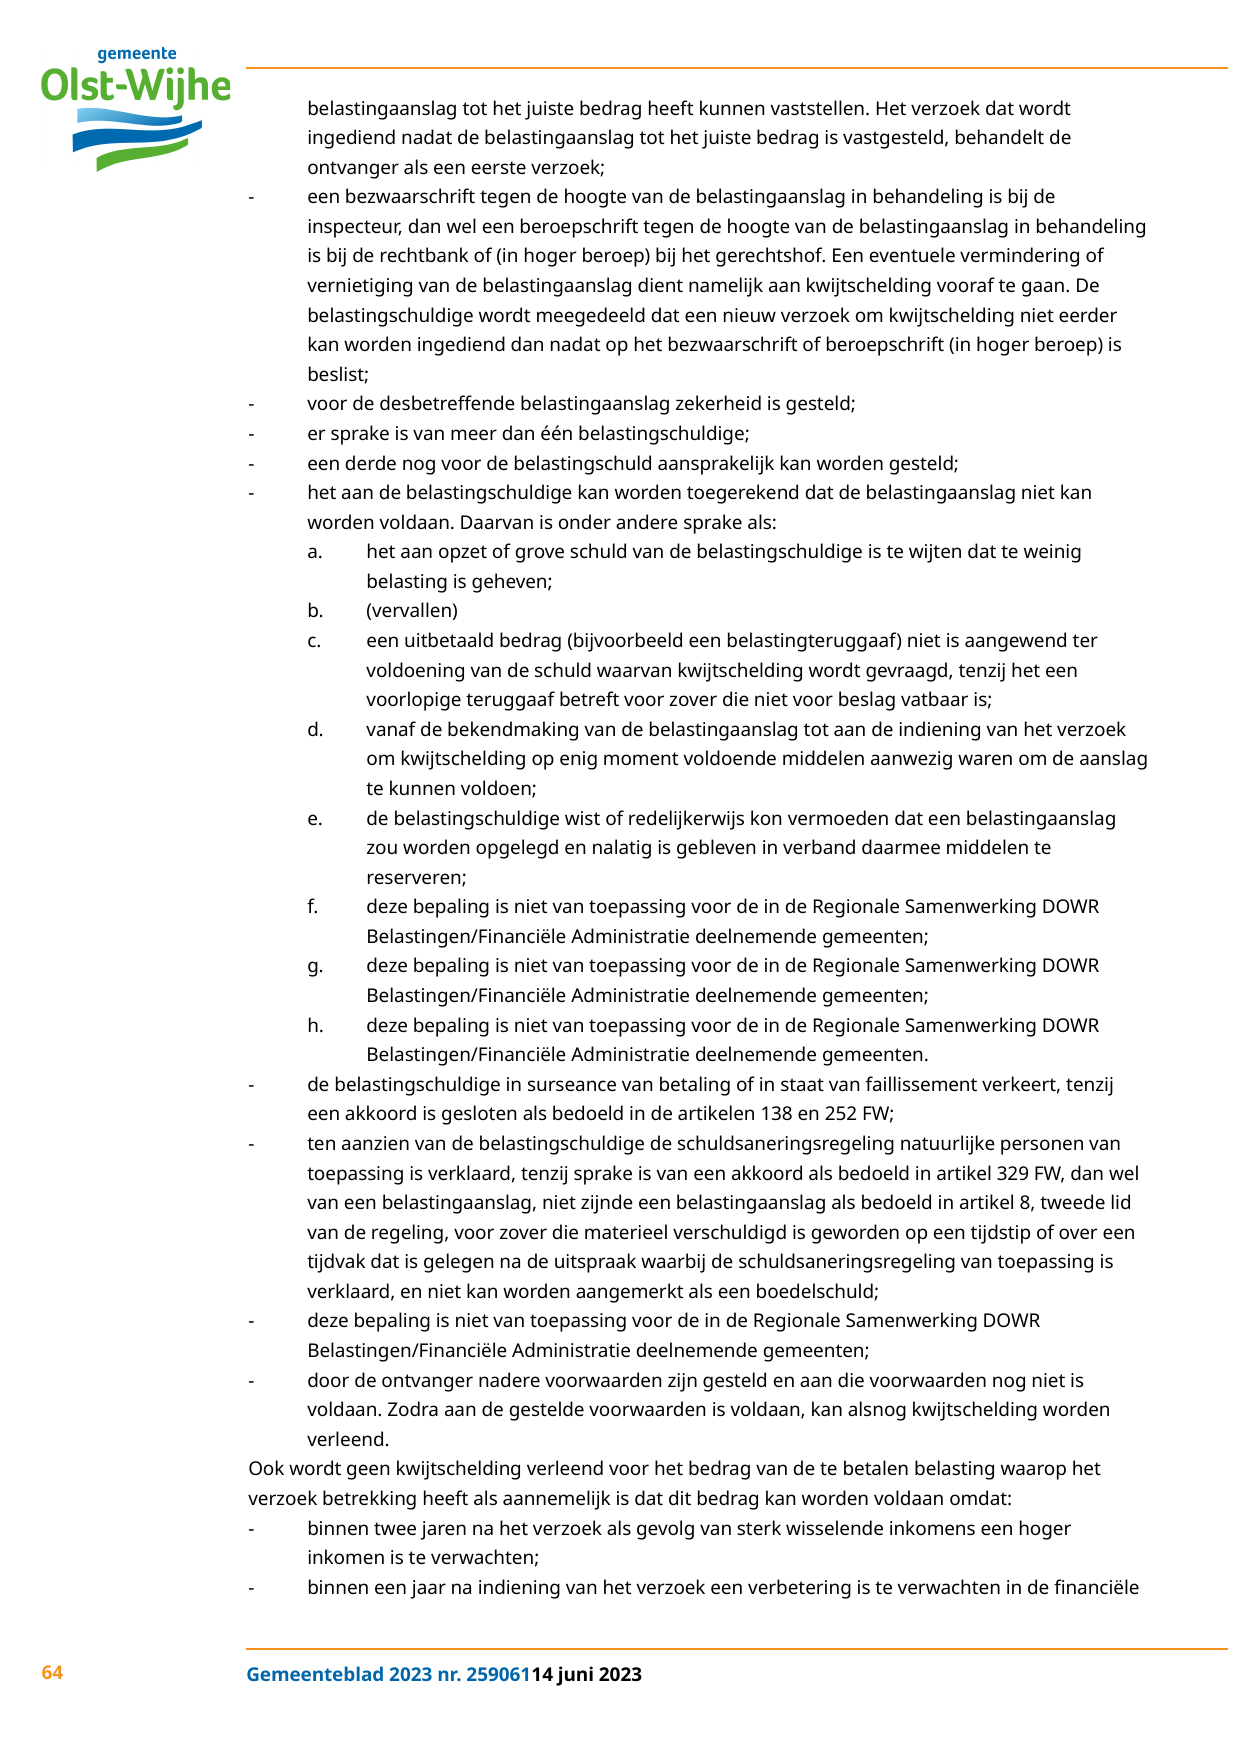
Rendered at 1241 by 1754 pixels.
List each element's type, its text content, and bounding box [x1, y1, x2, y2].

list (vervallen) [307, 598, 1152, 623]
list deze bepaling is niet van toepassing voor de in de Regionale Samenwerking DOWR Belastingen/Financiële Administratie deelnemende gemeenten; [307, 893, 1152, 949]
list de belastingschuldige wist of redelijkerwijs kon vermoeden dat een belastingaanslag zou worden opgelegd en nalatig is gebleven in verband daarmee middelen te reserveren; [307, 805, 1152, 890]
list binnen twee jaren na het verzoek als gevolg van sterk wisselende inkomens een hoger inkomen is te verwachten; [248, 1515, 1152, 1570]
list deze bepaling is niet van toepassing voor de in de Regionale Samenwerking DOWR Belastingen/Financiële Administratie deelnemende gemeenten. [307, 1012, 1152, 1067]
list een derde nog voor de belastingschuld aansprakelijk kan worden gesteld; [248, 450, 1152, 476]
list vanaf de bekendmaking van de belastingaanslag tot aan de indiening van het verzoek om kwijtschelding op enig moment voldoende middelen aanwezig waren om de aanslag te kunnen voldoen; [307, 716, 1152, 801]
list ten aanzien van de belastingschuldige de schuldsaneringsregeling natuurlijke personen van toepassing is verklaard, tenzij sprake is van een akkoord als bedoeld in artikel 329 FW, dan wel van een belastingaanslag, niet zijnde een belastingaanslag als bedoeld in artikel 8, tweede lid van de regeling, voor zover die materieel verschuldigd is geworden op een tijdstip of over een tijdvak dat is gelegen na de uitspraak waarbij de schuldsaneringsregeling van toepassing is verklaard, en niet kan worden aangemerkt als een boedelschuld; [248, 1130, 1152, 1304]
list binnen een jaar na indiening van het verzoek een verbetering is te verwachten in de financiële [248, 1574, 1152, 1600]
list een bezwaarschrift tegen de hoogte van de belastingaanslag in behandeling is bij de inspecteur, dan wel een beroepschrift tegen de hoogte van de belastingaanslag in behandeling is bij de rechtbank of (in hoger beroep) bij het gerechtshof. Een eventuele vermindering of vernietiging van de belastingaanslag dient namelijk aan kwijtschelding vooraf te gaan. De belastingschuldige wordt meegedeeld dat een nieuw verzoek om kwijtschelding niet eerder kan worden ingediend dan nadat op het bezwaarschrift of beroepschrift (in hoger beroep) is beslist; [248, 183, 1152, 387]
list een uitbetaald bedrag (bijvoorbeeld een belastingteruggaaf) niet is aangewend ter voldoening van de schuld waarvan kwijtschelding wordt gevraagd, tenzij het een voorlopige teruggaaf betreft voor zover die niet voor beslag vatbaar is; [307, 627, 1152, 712]
list voor de desbetreffende belastingaanslag zekerheid is gesteld; [248, 391, 1152, 416]
list belastingaanslag tot het juiste bedrag heeft kunnen vaststellen. Het verzoek dat wordt ingediend nadat de belastingaanslag tot het juiste bedrag is vastgesteld, behandelt de ontvanger als een eerste verzoek; [248, 95, 1152, 180]
list deze bepaling is niet van toepassing voor de in de Regionale Samenwerking DOWR Belastingen/Financiële Administratie deelnemende gemeenten; [307, 953, 1152, 1008]
picture [41, 47, 231, 172]
list het aan opzet of grove schuld van de belastingschuldige is te wijten dat te weinig belasting is geheven; [307, 538, 1152, 594]
list het aan de belastingschuldige kan worden toegerekend dat de belastingaanslag niet kan worden voldaan. Daarvan is onder andere sprake als: [248, 479, 1152, 535]
list door de ontvanger nadere voorwaarden zijn gesteld en aan die voorwaarden nog niet is voldaan. Zodra aan de gestelde voorwaarden is voldaan, kan alsnog kwijtschelding worden verleend. [248, 1367, 1152, 1452]
list de belastingschuldige in surseance van betaling of in staat van faillissement verkeert, tenzij een akkoord is gesloten als bedoeld in de artikelen 138 en 252 FW; [248, 1071, 1152, 1126]
list deze bepaling is niet van toepassing voor de in de Regionale Samenwerking DOWR Belastingen/Financiële Administratie deelnemende gemeenten; [248, 1308, 1152, 1363]
list er sprake is van meer dan één belastingschuldige; [248, 420, 1152, 446]
text Ook wordt geen kwijtschelding verleend voor het bedrag van de te betalen belasting waarop het verzoek betrekking heeft als aannemelijk is dat dit bedrag kan worden voldaan omdat: [248, 1456, 1152, 1511]
